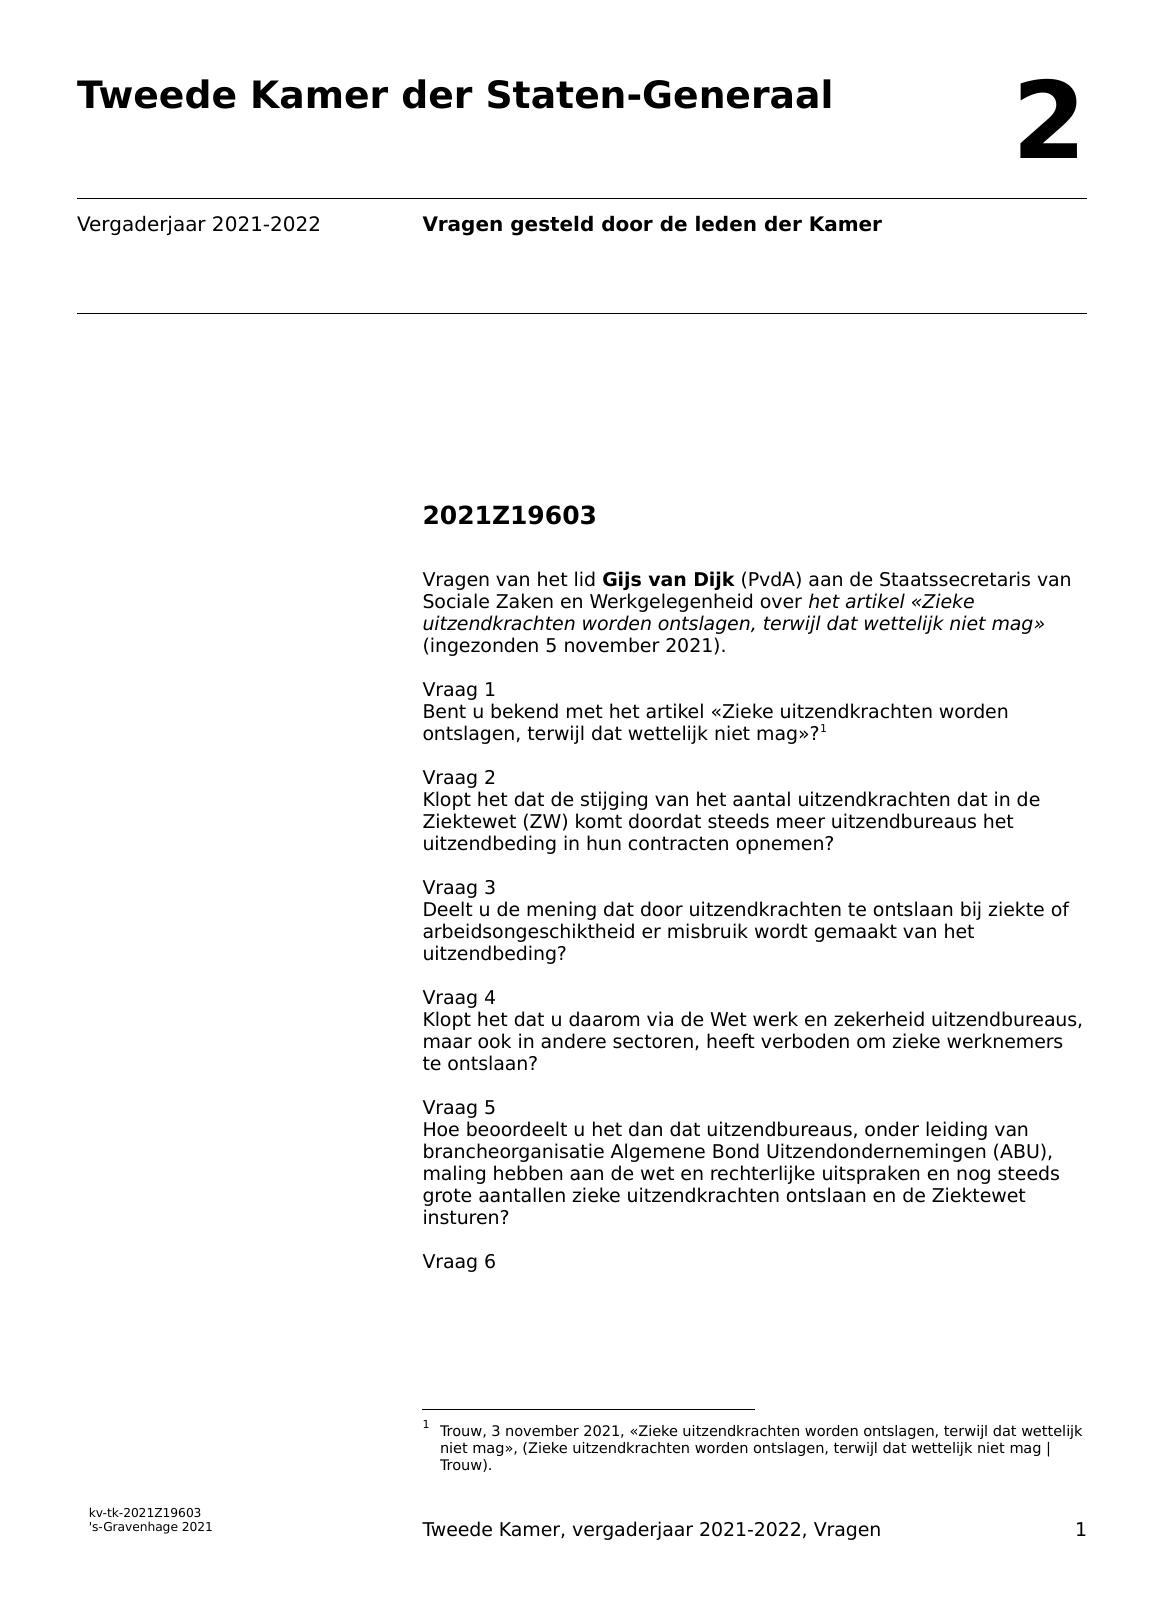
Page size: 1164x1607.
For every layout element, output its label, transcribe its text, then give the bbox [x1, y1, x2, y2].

text Trouw, 3 november 2021, «Zieke uitzendkrachten worden ontslagen, terwijl dat wettelijk niet mag», (Zieke uitzendkrachten worden ontslagen, terwijl dat wettelijk niet mag | Trouw). [422, 1418, 1087, 1474]
table_header Tweede Kamer der Staten-Generaal [77, 59, 886, 198]
text 's-Gravenhage 2021 [88, 1520, 323, 1534]
text Vraag 1 [422, 679, 1087, 701]
text Bent u bekend met het artikel «Zieke uitzendkrachten worden ontslagen, terwijl dat wettelijk niet mag»? [422, 701, 1087, 745]
text Deelt u de mening dat door uitzendkrachten te ontslaan bij ziekte of arbeidsongeschiktheid er misbruik wordt gemaakt van het uitzendbeding? [422, 899, 1087, 965]
table_cell Vergaderjaar 2021-2022 [77, 199, 422, 313]
text Vraag 3 [422, 877, 1087, 899]
text Vraag 6 [422, 1251, 1087, 1273]
text Vraag 4 [422, 987, 1087, 1009]
text Klopt het dat u daarom via de Wet werk en zekerheid uitzendbureaus, maar ook in andere sectoren, heeft verboden om zieke werknemers te ontslaan? [422, 1009, 1087, 1075]
text Hoe beoordeelt u het dan dat uitzendbureaus, onder leiding van brancheorganisatie Algemene Bond Uitzendondernemingen (ABU), maling hebben aan de wet en rechterlijke uitspraken en nog steeds grote aantallen zieke uitzendkrachten ontslaan en de Ziektewet insturen? [422, 1119, 1087, 1229]
text Vraag 2 [422, 767, 1087, 789]
table_cell Vragen gesteld door de leden der Kamer [422, 199, 1087, 313]
table_header 2 [886, 59, 1087, 198]
text kv-tk-2021Z19603 [88, 1506, 323, 1520]
text Vragen van het lid Gijs van Dijk (PvdA) aan de Staatssecretaris van Sociale Zaken en Werkgelegenheid over het artikel «Zieke uitzendkrachten worden ontslagen, terwijl dat wettelijk niet mag» (ingezonden 5 november 2021). [422, 569, 1087, 657]
text 2021Z19603 [422, 501, 1087, 531]
text Klopt het dat de stijging van het aantal uitzendkrachten dat in de Ziektewet (ZW) komt doordat steeds meer uitzendbureaus het uitzendbeding in hun contracten opnemen? [422, 789, 1087, 855]
text Vraag 5 [422, 1097, 1087, 1119]
